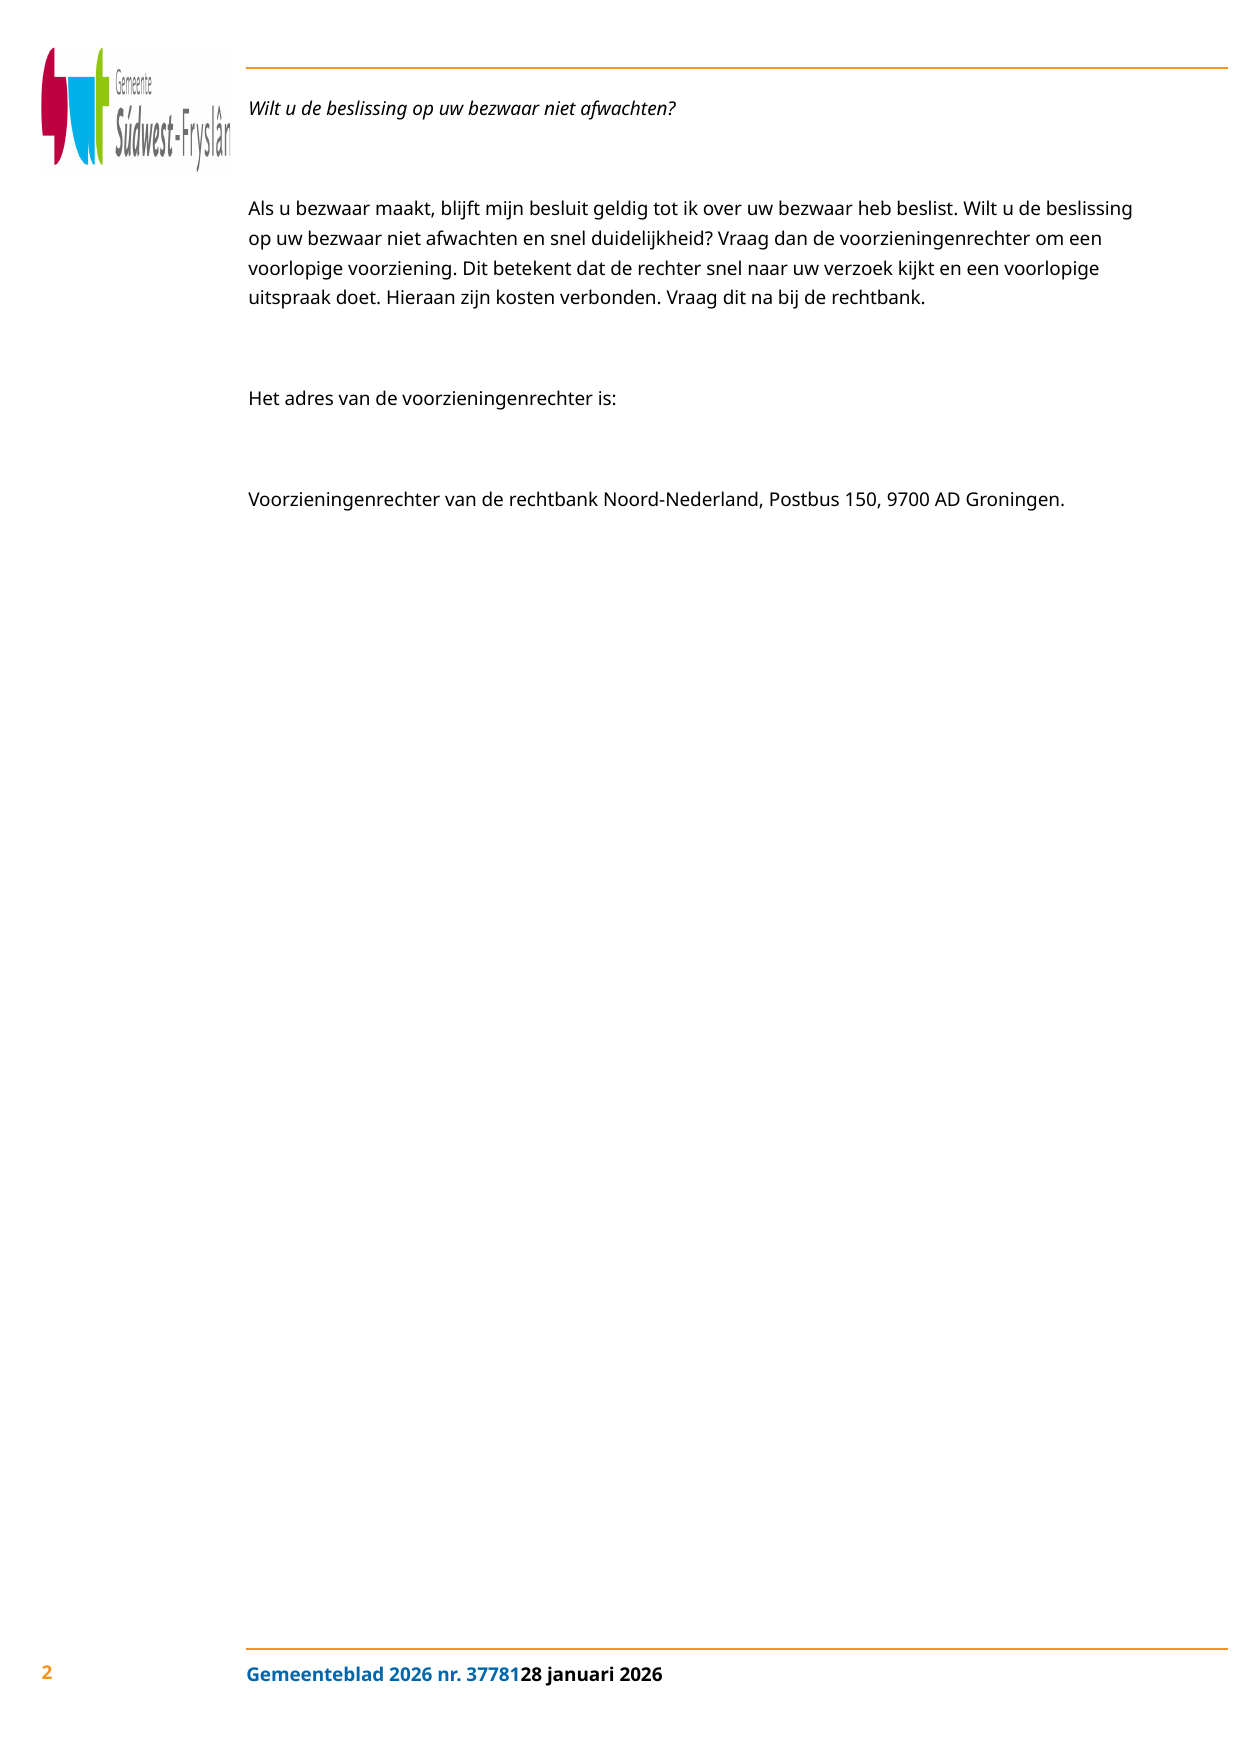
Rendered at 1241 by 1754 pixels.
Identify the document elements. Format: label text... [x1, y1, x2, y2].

text Het adres van de voorzieningenrechter is: [248, 385, 1152, 411]
text Wilt u de beslissing op uw bezwaar niet afwachten? [248, 95, 1152, 121]
picture [41, 47, 231, 172]
text Als u bezwaar maakt, blijft mijn besluit geldig tot ik over uw bezwaar heb beslist. Wilt u de beslissing op uw bezwaar niet afwachten en snel duidelijkheid? Vraag dan de voorzieningenrechter om een voorlopige voorziening. Dit betekent dat de rechter snel naar uw verzoek kijkt en een voorlopige uitspraak doet. Hieraan zijn kosten verbonden. Vraag dit na bij de rechtbank. [248, 196, 1152, 310]
text Voorzieningenrechter van de rechtbank Noord-Nederland, Postbus 150, 9700 AD Groningen. [248, 486, 1152, 512]
